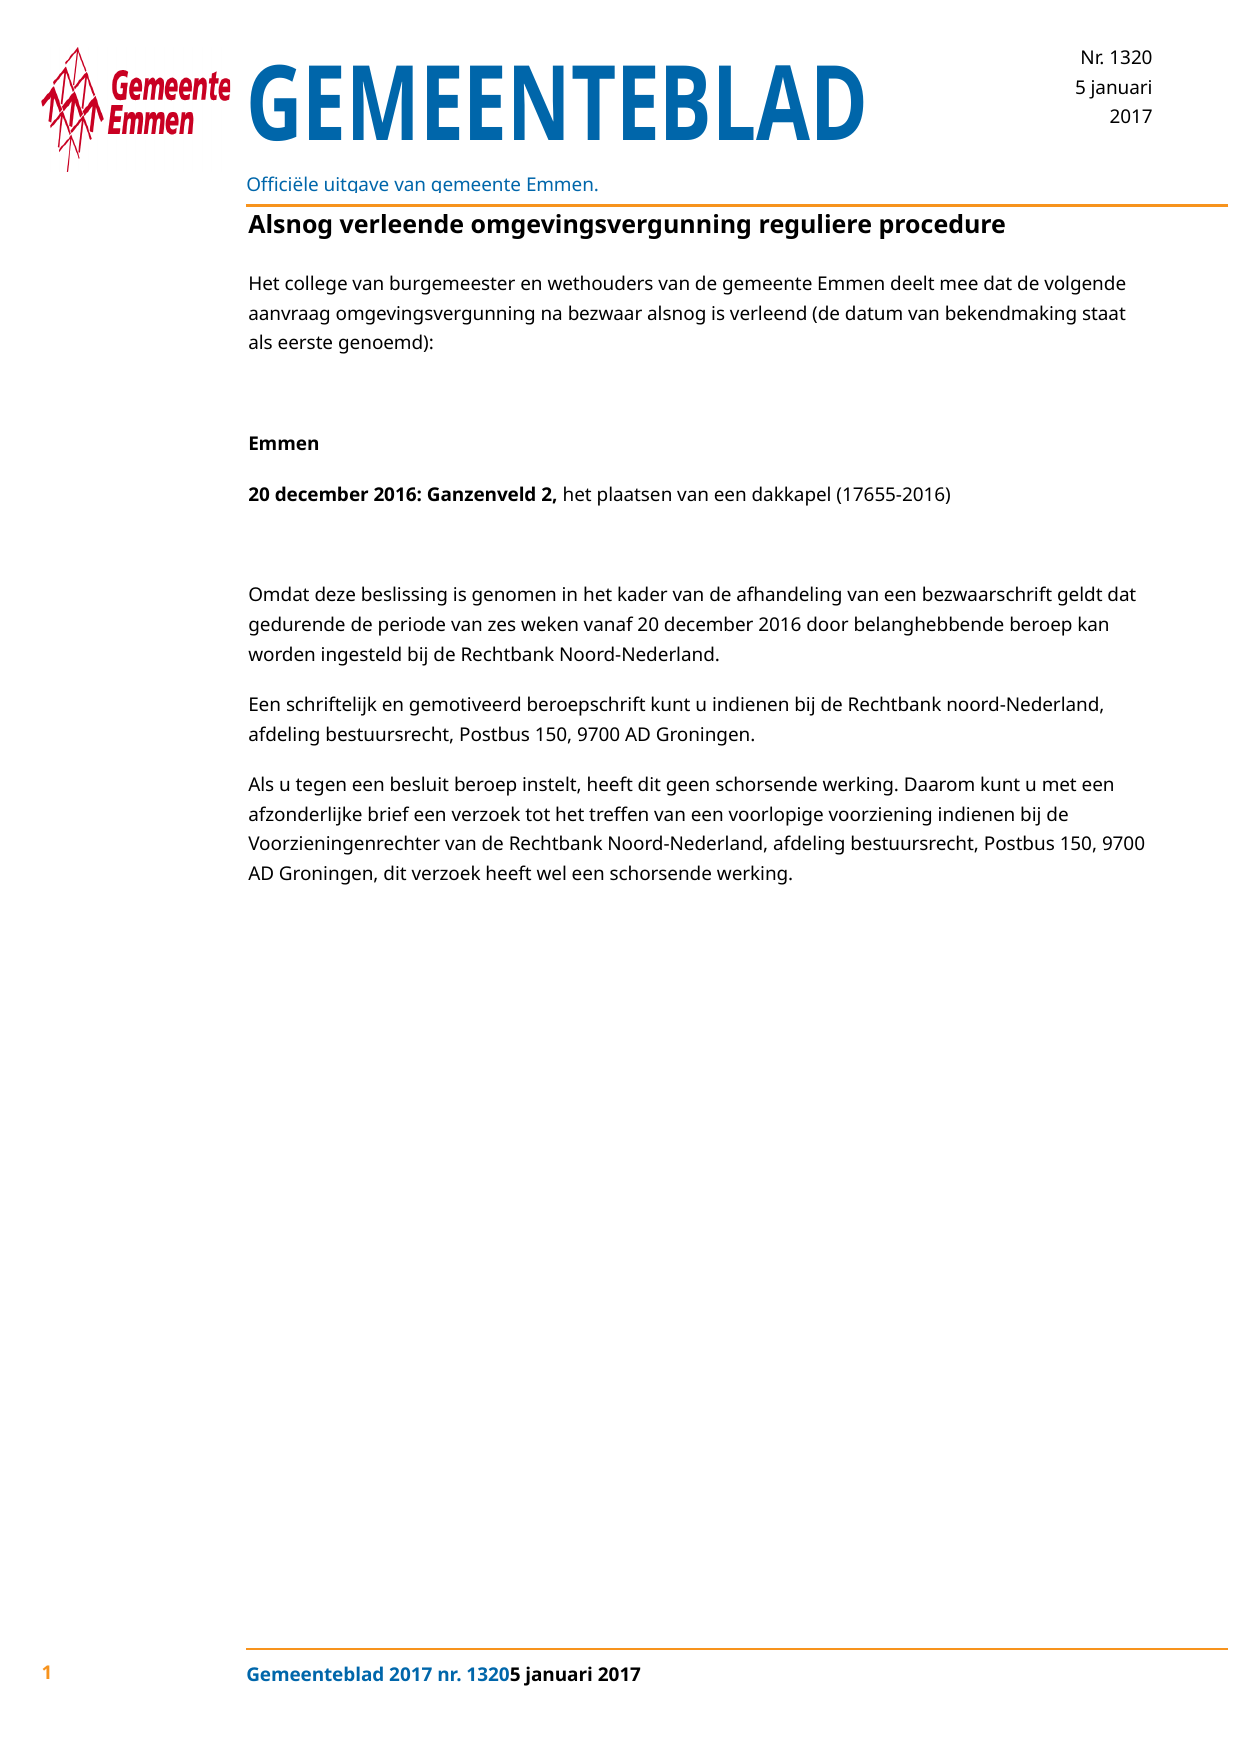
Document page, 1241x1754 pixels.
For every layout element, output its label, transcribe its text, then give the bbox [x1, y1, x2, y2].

text Emmen [248, 430, 1152, 456]
text Alsnog verleende omgevingsvergunning reguliere procedure [248, 207, 1152, 241]
text Als u tegen een besluit beroep instelt, heeft dit geen schorsende werking. Daarom kunt u met een afzonderlijke brief een verzoek tot het treffen van een voorlopige voorziening indienen bij de Voorzieningenrechter van de Rechtbank Noord-Nederland, afdeling bestuursrecht, Postbus 150, 9700 AD Groningen, dit verzoek heeft wel een schorsende werking. [248, 771, 1152, 886]
text 20 december 2016: Ganzenveld 2, het plaatsen van een dakkapel (17655-2016) [248, 481, 1152, 506]
text Een schriftelijk en gemotiveerd beroepschrift kunt u indienen bij de Rechtbank noord-Nederland, afdeling bestuursrecht, Postbus 150, 9700 AD Groningen. [248, 691, 1152, 746]
picture [41, 47, 231, 172]
text Het college van burgemeester en wethouders van de gemeente Emmen deelt mee dat de volgende aanvraag omgevingsvergunning na bezwaar alsnog is verleend (de datum van bekendmaking staat als eerste genoemd): [248, 270, 1152, 355]
text Omdat deze beslissing is genomen in het kader van de afhandeling van een bezwaarschrift geldt dat gedurende de periode van zes weken vanaf 20 december 2016 door belanghebbende beroep kan worden ingesteld bij de Rechtbank Noord-Nederland. [248, 582, 1152, 666]
